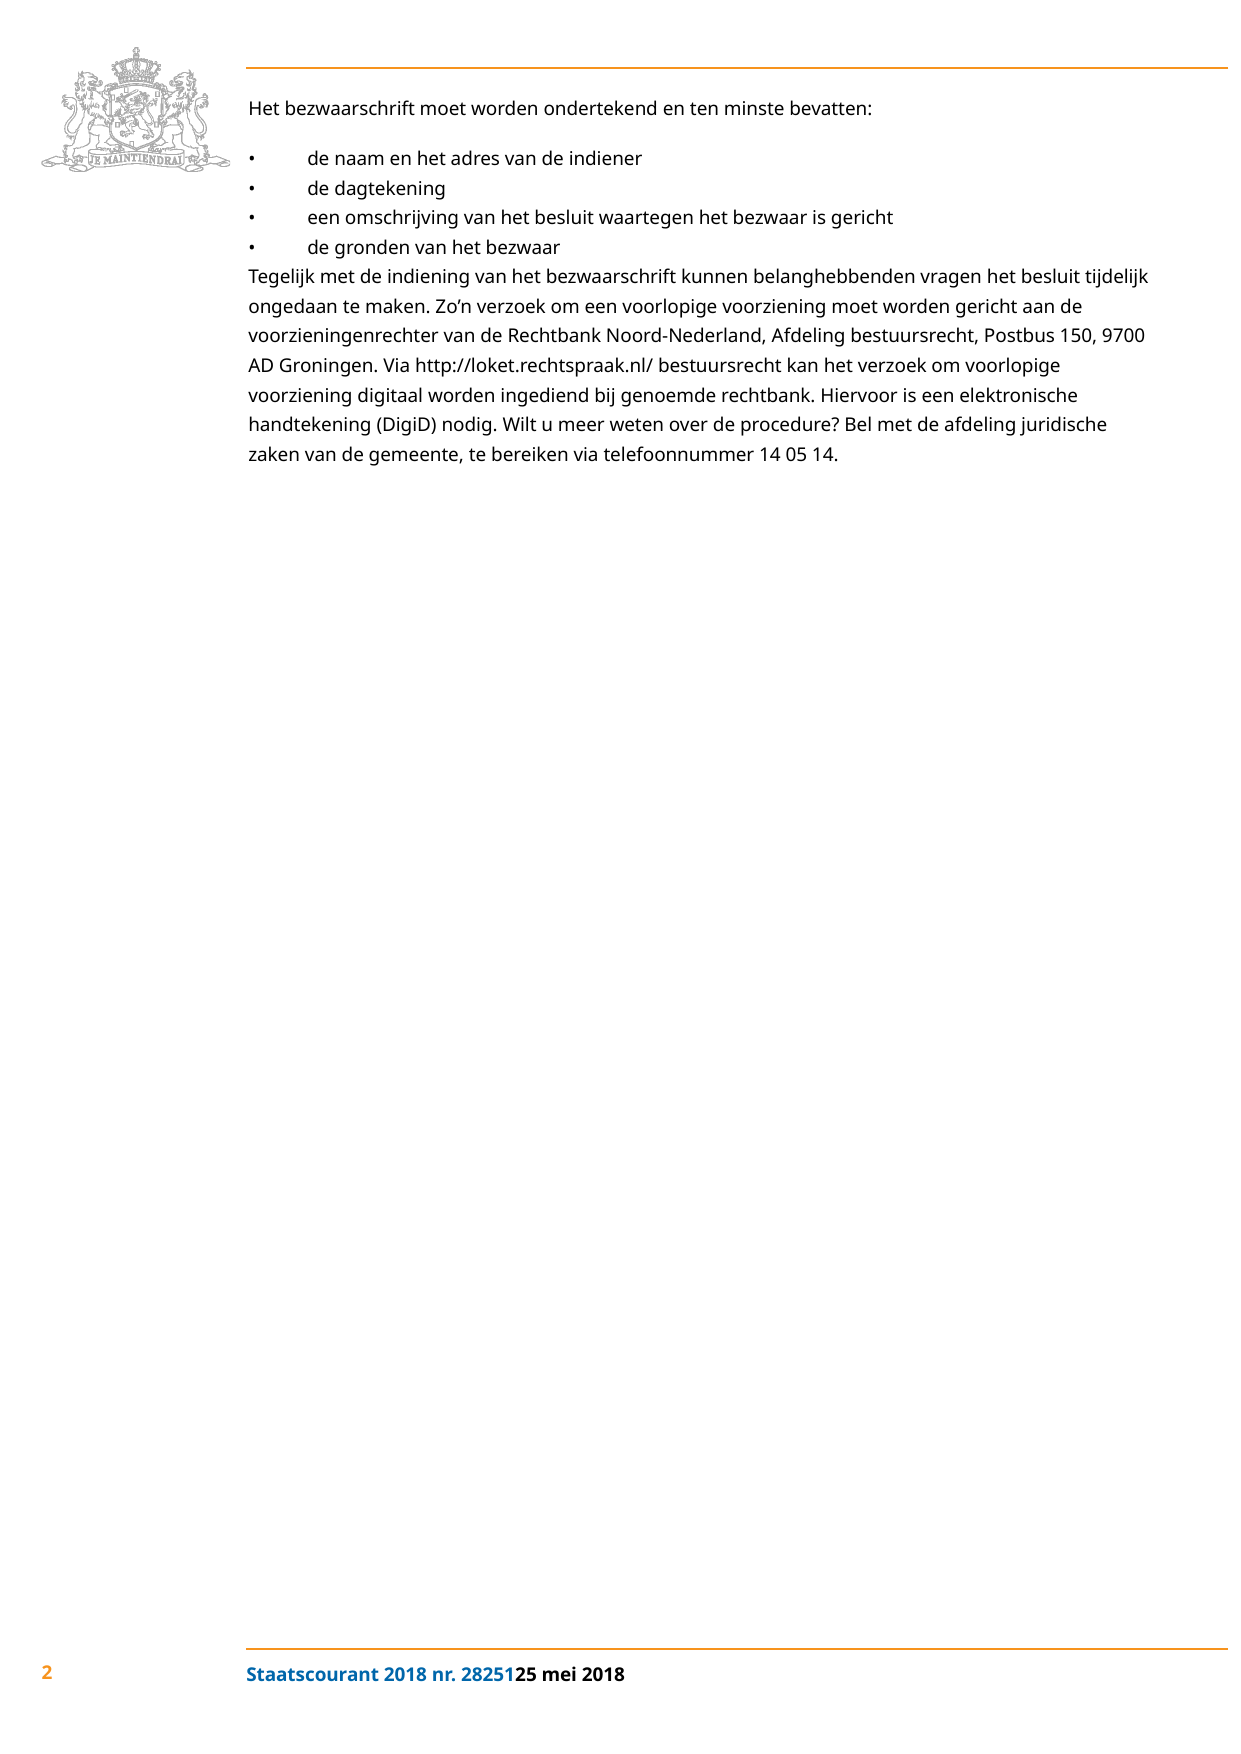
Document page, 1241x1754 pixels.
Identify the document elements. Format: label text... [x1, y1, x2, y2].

list de gronden van het bezwaar [248, 234, 1152, 260]
list een omschrijving van het besluit waartegen het bezwaar is gericht [248, 204, 1152, 230]
text Tegelijk met de indiening van het bezwaarschrift kunnen belanghebbenden vragen het besluit tijdelijk ongedaan te maken. Zo’n verzoek om een voorlopige voorziening moet worden gericht aan de voorzieningenrechter van de Rechtbank Noord-Nederland, Afdeling bestuursrecht, Postbus 150, 9700 AD Groningen. Via http://loket.rechtspraak.nl/ bestuursrecht kan het verzoek om voorlopige voorziening digitaal worden ingediend bij genoemde rechtbank. Hiervoor is een elektronische handtekening (DigiD) nodig. Wilt u meer weten over de procedure? Bel met de afdeling juridische zaken van de gemeente, te bereiken via telefoonnummer 14 05 14. [248, 263, 1152, 467]
list de dagtekening [248, 175, 1152, 201]
text Het bezwaarschrift moet worden ondertekend en ten minste bevatten: [248, 95, 1152, 121]
picture [41, 47, 231, 172]
list de naam en het adres van de indiener [248, 145, 1152, 171]
